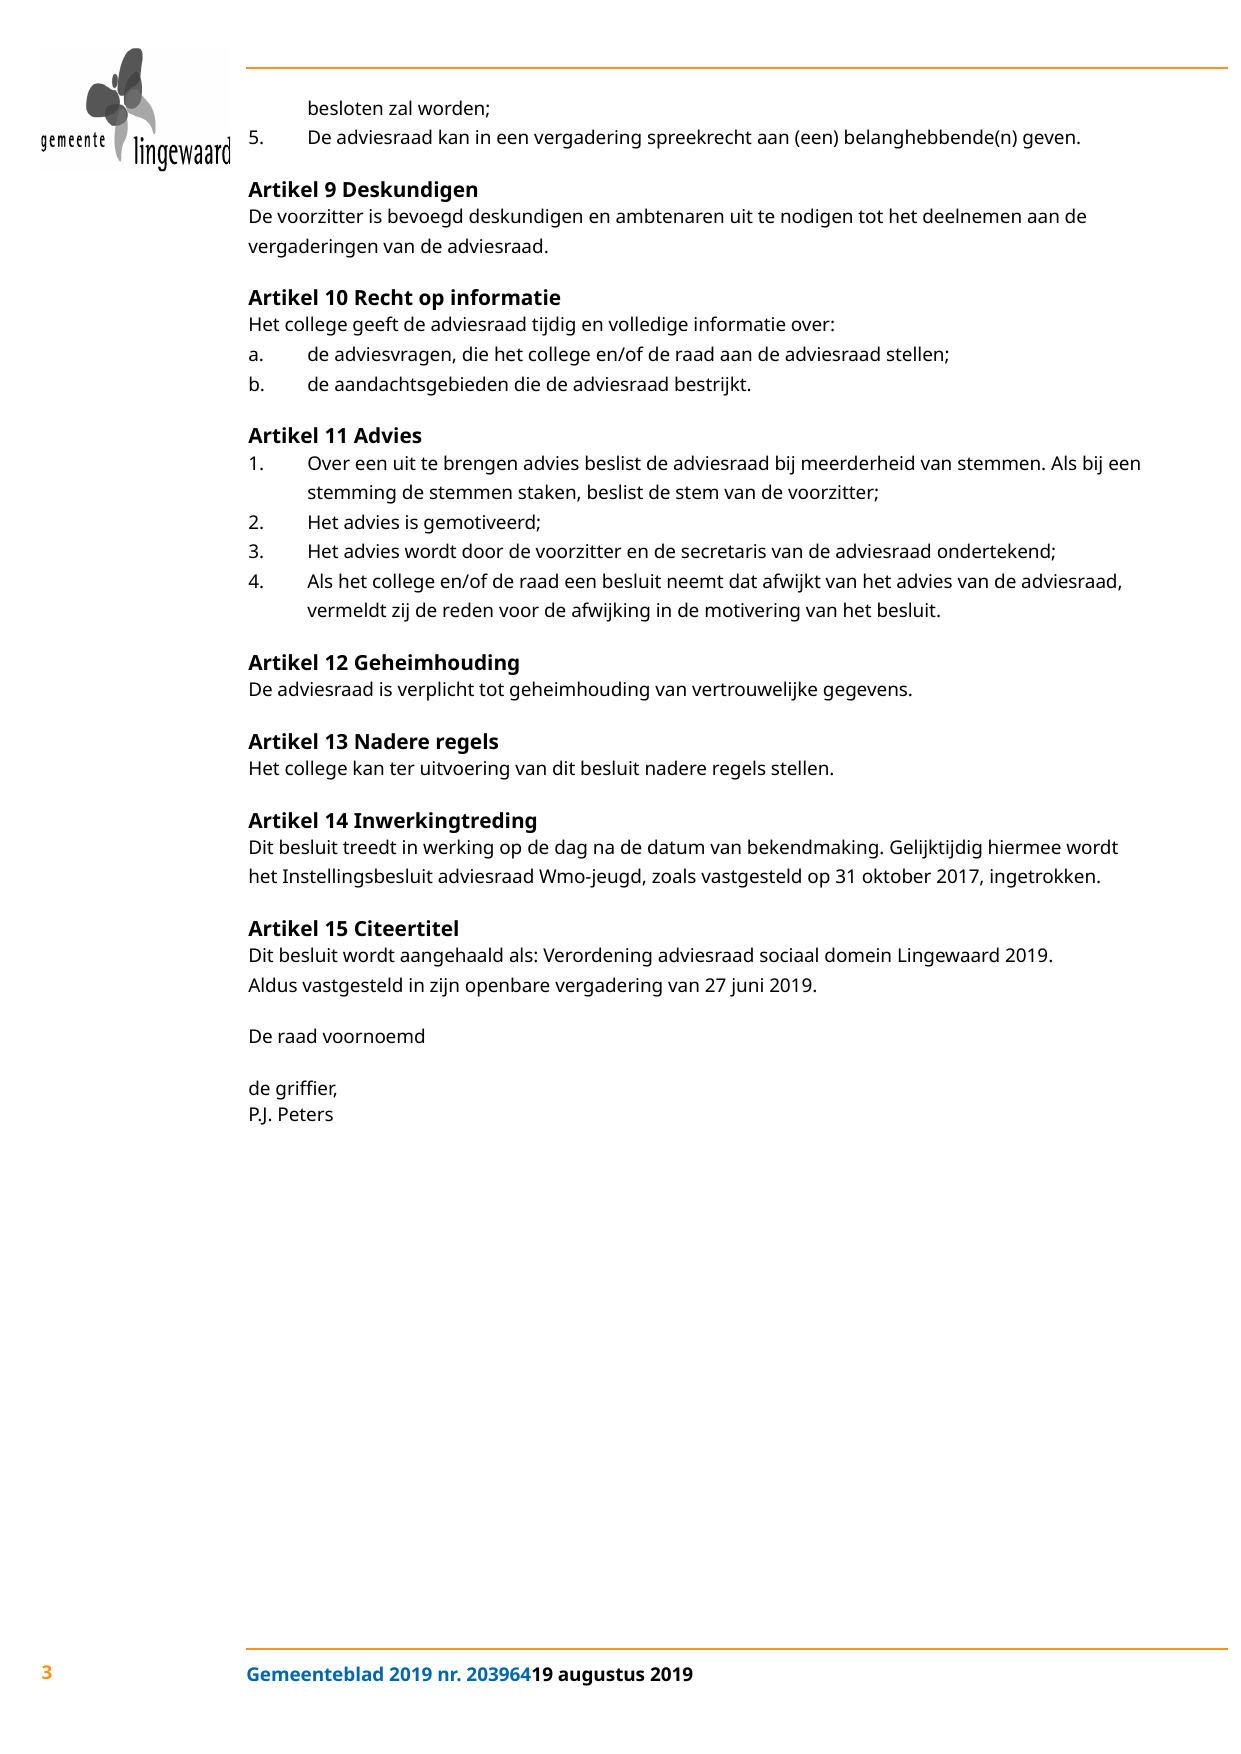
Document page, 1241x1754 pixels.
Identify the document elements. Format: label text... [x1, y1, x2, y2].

text Artikel 15 Citeertitel [248, 914, 1152, 943]
list Het advies wordt door de voorzitter en de secretaris van de adviesraad ondertekend; [248, 538, 1152, 564]
picture [41, 47, 231, 172]
text de griffier, [248, 1075, 1152, 1101]
list besloten zal worden; [248, 95, 1152, 121]
text De raad voornoemd [248, 1024, 1152, 1049]
text Artikel 14 Inwerkingtreding [248, 806, 1152, 834]
text Artikel 9 Deskundigen [248, 175, 1152, 203]
list Als het college en/of de raad een besluit neemt dat afwijkt van het advies van de adviesraad, vermeldt zij de reden voor de afwijking in de motivering van het besluit. [248, 568, 1152, 623]
text Artikel 11 Advies [248, 421, 1152, 450]
text Artikel 12 Geheimhouding [248, 648, 1152, 676]
list de adviesvragen, die het college en/of de raad aan de adviesraad stellen; [248, 341, 1152, 367]
list Over een uit te brengen advies beslist de adviesraad bij meerderheid van stemmen. Als bij een stemming de stemmen staken, beslist de stem van de voorzitter; [248, 450, 1152, 505]
text De voorzitter is bevoegd deskundigen en ambtenaren uit te nodigen tot het deelnemen aan de vergaderingen van de adviesraad. [248, 203, 1152, 258]
text Het college kan ter uitvoering van dit besluit nadere regels stellen. [248, 755, 1152, 781]
list Het advies is gemotiveerd; [248, 509, 1152, 534]
text De adviesraad is verplicht tot geheimhouding van vertrouwelijke gegevens. [248, 676, 1152, 702]
text Dit besluit treedt in werking op de dag na de datum van bekendmaking. Gelijktijdig hiermee wordt het Instellingsbesluit adviesraad Wmo-jeugd, zoals vastgesteld op 31 oktober 2017, ingetrokken. [248, 834, 1152, 889]
list de aandachtsgebieden die de adviesraad bestrijkt. [248, 371, 1152, 397]
list De adviesraad kan in een vergadering spreekrecht aan (een) belanghebbende(n) geven. [248, 124, 1152, 150]
text Artikel 10 Recht op informatie [248, 283, 1152, 312]
text Aldus vastgesteld in zijn openbare vergadering van 27 juni 2019. [248, 972, 1152, 998]
text P.J. Peters [248, 1101, 1152, 1127]
text Dit besluit wordt aangehaald als: Verordening adviesraad sociaal domein Lingewaard 2019. [248, 943, 1152, 968]
text Artikel 13 Nadere regels [248, 727, 1152, 755]
text Het college geeft de adviesraad tijdig en volledige informatie over: [248, 312, 1152, 337]
